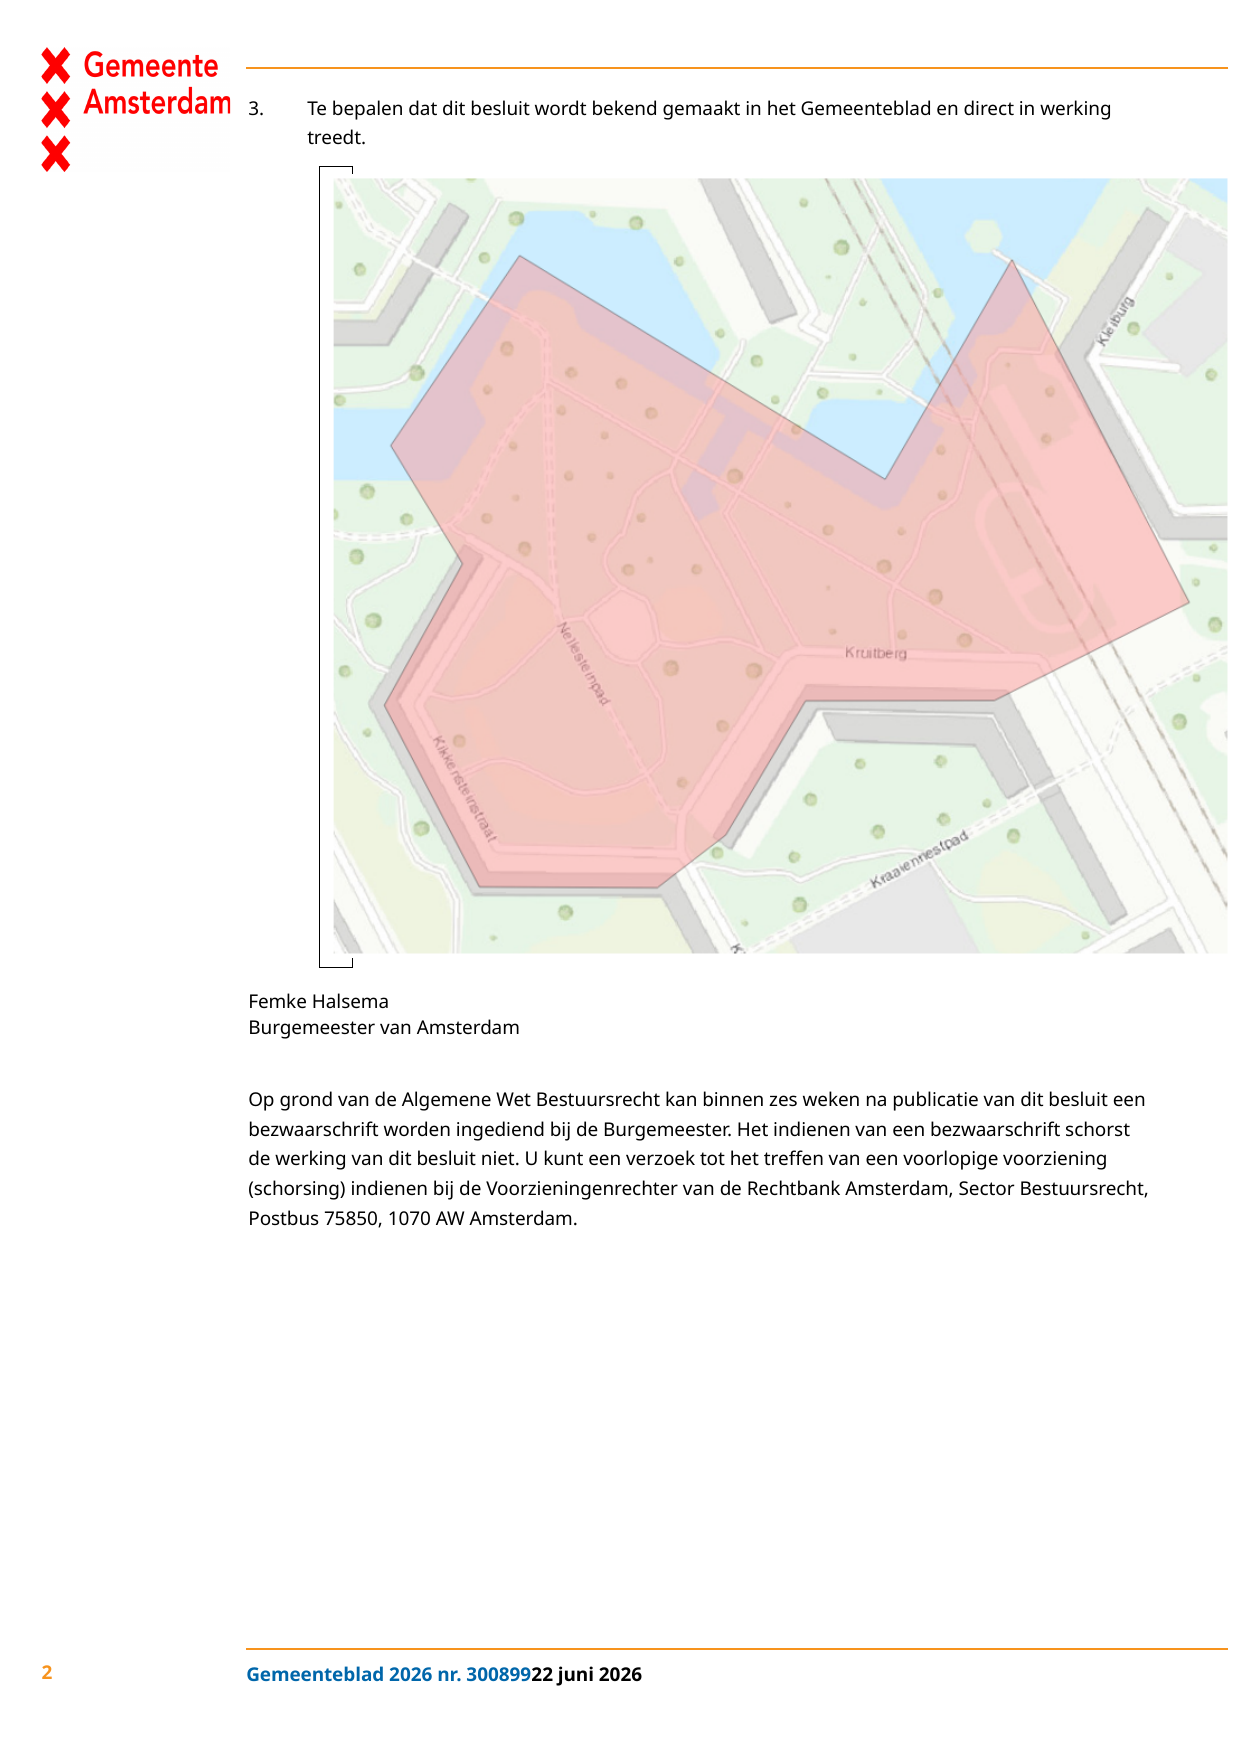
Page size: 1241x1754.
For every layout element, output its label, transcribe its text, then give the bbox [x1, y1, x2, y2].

text Femke Halsema [248, 988, 1152, 1014]
text Burgemeester van Amsterdam [248, 1014, 1152, 1040]
picture [41, 47, 231, 172]
picture [327, 174, 1232, 958]
text Op grond van de Algemene Wet Bestuursrecht kan binnen zes weken na publicatie van dit besluit een bezwaarschrift worden ingediend bij de Burgemeester. Het indienen van een bezwaarschrift schorst de werking van dit besluit niet. U kunt een verzoek tot het treffen van een voorlopige voorziening (schorsing) indienen bij de Voorzieningenrechter van de Rechtbank Amsterdam, Sector Bestuursrecht, Postbus 75850, 1070 AW Amsterdam. [248, 1086, 1152, 1230]
list Te bepalen dat dit besluit wordt bekend gemaakt in het Gemeenteblad en direct in werking treedt. [248, 95, 1152, 150]
